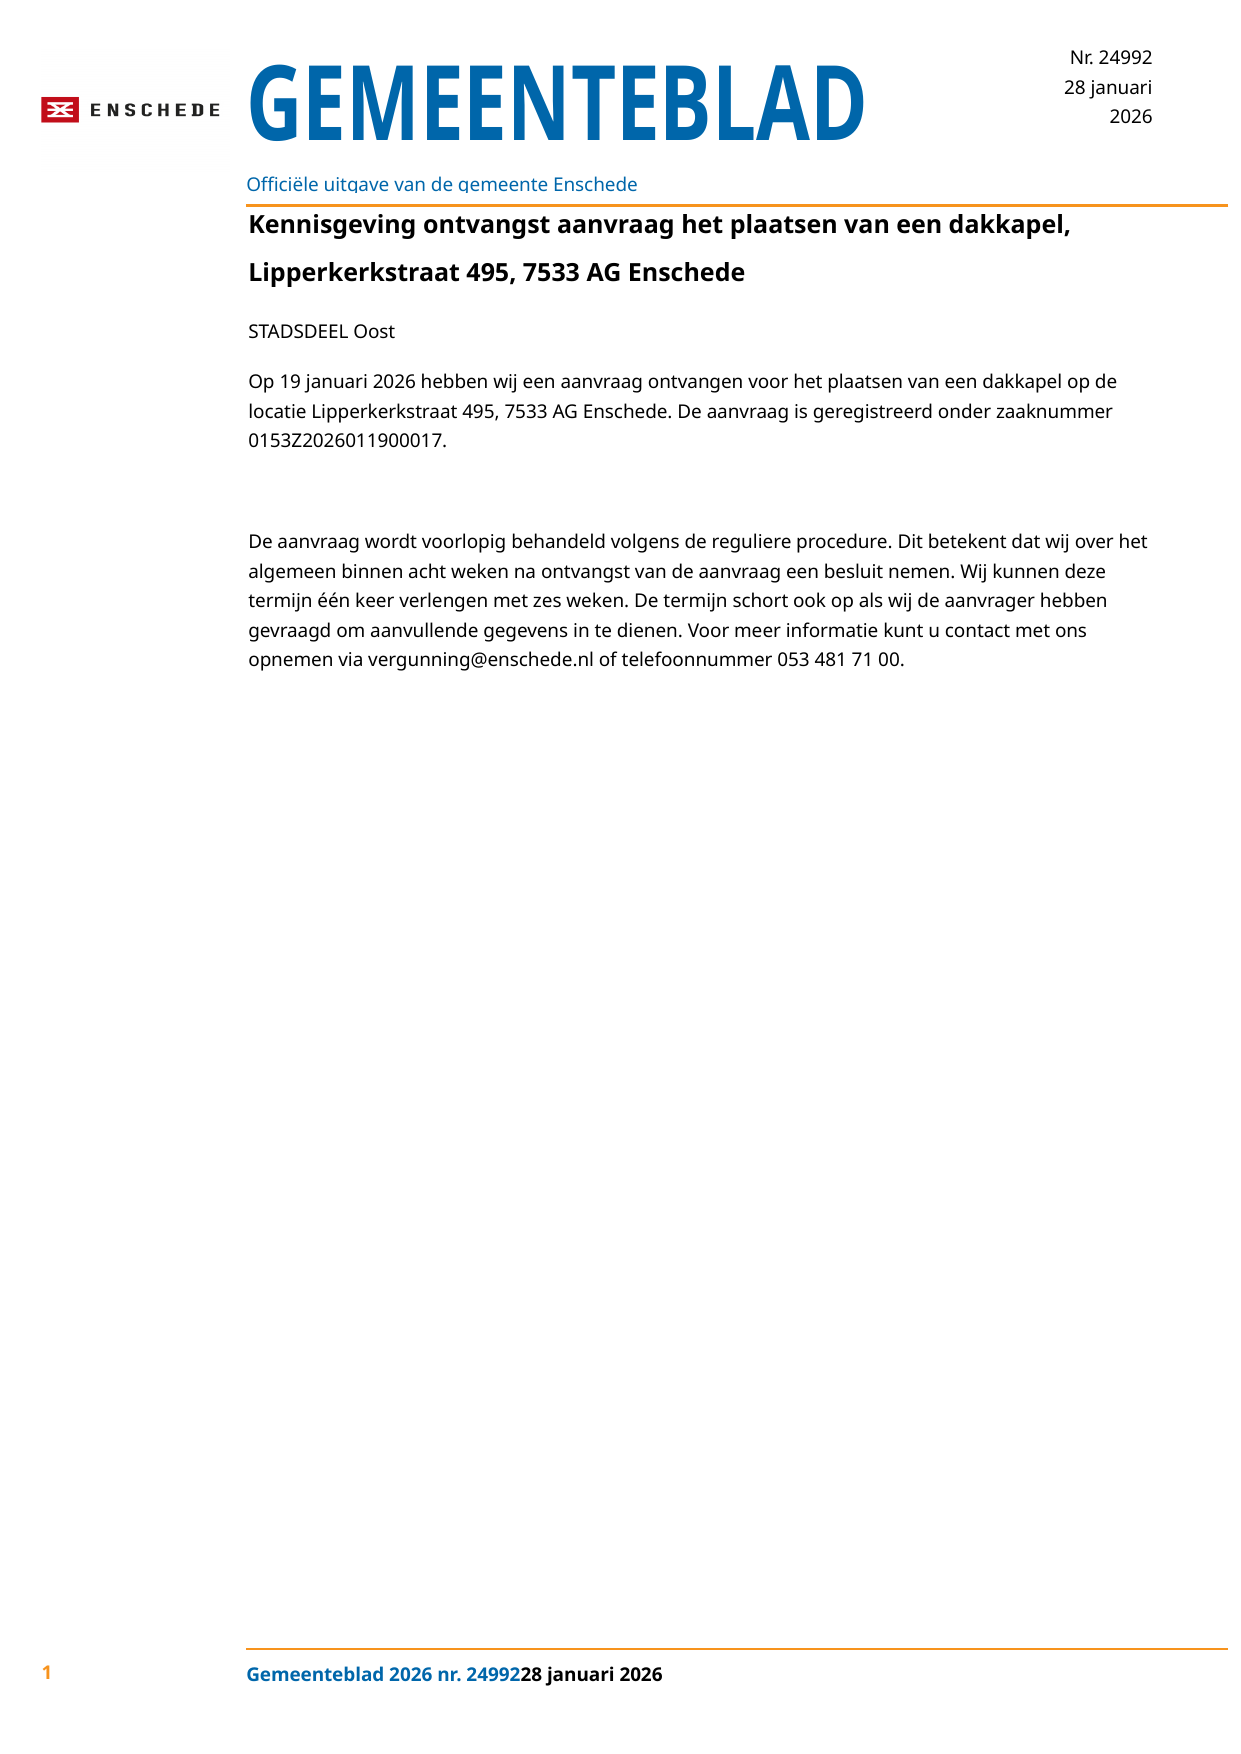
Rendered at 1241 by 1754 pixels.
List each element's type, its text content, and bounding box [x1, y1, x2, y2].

text Kennisgeving ontvangst aanvraag het plaatsen van een dakkapel, Lipperkerkstraat 495, 7533 AG Enschede [248, 207, 1152, 288]
text STADSDEEL Oost [248, 318, 1152, 344]
text Op 19 januari 2026 hebben wij een aanvraag ontvangen voor het plaatsen van een dakkapel op de locatie Lipperkerkstraat 495, 7533 AG Enschede. De aanvraag is geregistreerd onder zaaknummer 0153Z2026011900017. [248, 368, 1152, 453]
picture [41, 47, 231, 172]
text De aanvraag wordt voorlopig behandeld volgens de reguliere procedure. Dit betekent dat wij over het algemeen binnen acht weken na ontvangst van de aanvraag een besluit nemen. Wij kunnen deze termijn één keer verlengen met zes weken. De termijn schort ook op als wij de aanvrager hebben gevraagd om aanvullende gegevens in te dienen. Voor meer informatie kunt u contact met ons opnemen via vergunning@enschede.nl of telefoonnummer 053 481 71 00. [248, 528, 1152, 672]
